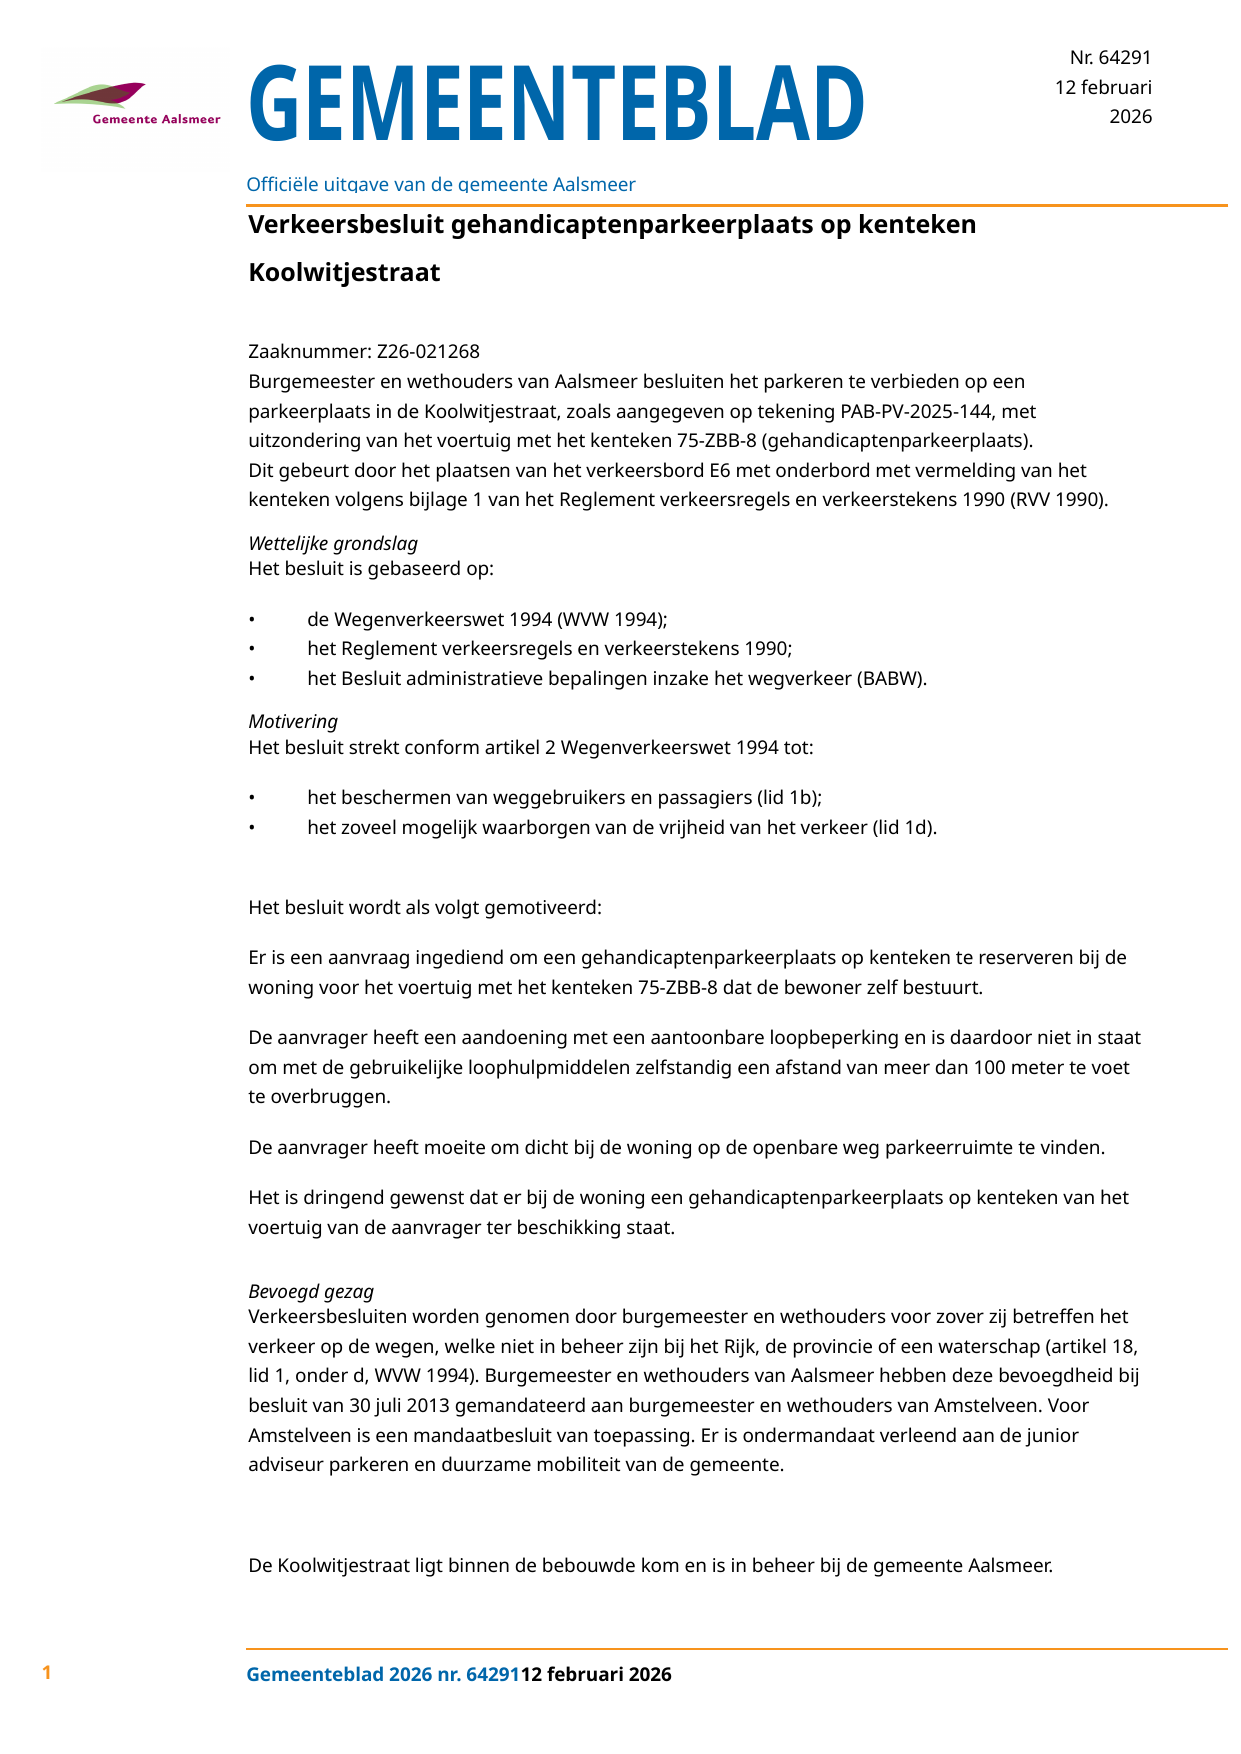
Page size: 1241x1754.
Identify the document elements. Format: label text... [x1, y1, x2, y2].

text Bevoegd gezag [248, 1278, 1152, 1303]
text Zaaknummer: Z26-021268 [248, 339, 1152, 364]
picture [41, 47, 231, 172]
text Het besluit is gebaseerd op: [248, 555, 1152, 581]
text Het besluit strekt conform artikel 2 Wegenverkeerswet 1994 tot: [248, 734, 1152, 759]
text Het is dringend gewenst dat er bij de woning een gehandicaptenparkeerplaats op kenteken van het voertuig van de aanvrager ter beschikking staat. [248, 1184, 1152, 1239]
list het Reglement verkeersregels en verkeerstekens 1990; [248, 635, 1152, 661]
text Verkeersbesluit gehandicaptenparkeerplaats op kenteken Koolwitjestraat [248, 207, 1152, 288]
text Het besluit wordt als volgt gemotiveerd: [248, 894, 1152, 919]
text Verkeersbesluiten worden genomen door burgemeester en wethouders voor zover zij betreffen het verkeer op de wegen, welke niet in beheer zijn bij het Rijk, de provincie of een waterschap (artikel 18, lid 1, onder d, WVW 1994). Burgemeester en wethouders van Aalsmeer hebben deze bevoegdheid bij besluit van 30 juli 2013 gemandateerd aan burgemeester en wethouders van Amstelveen. Voor Amstelveen is een mandaatbesluit van toepassing. Er is ondermandaat verleend aan de junior adviseur parkeren en duurzame mobiliteit van de gemeente. [248, 1303, 1152, 1477]
list het beschermen van weggebruikers en passagiers (lid 1b); [248, 784, 1152, 810]
text Wettelijke grondslag [248, 530, 1152, 555]
text De aanvrager heeft moeite om dicht bij de woning op de openbare weg parkeerruimte te vinden. [248, 1134, 1152, 1159]
text De Koolwitjestraat ligt binnen de bebouwde kom en is in beheer bij de gemeente Aalsmeer. [248, 1552, 1152, 1578]
text Motivering [248, 708, 1152, 734]
list de Wegenverkeerswet 1994 (WVW 1994); [248, 606, 1152, 632]
list het zoveel mogelijk waarborgen van de vrijheid van het verkeer (lid 1d). [248, 814, 1152, 839]
text De aanvrager heeft een aandoening met een aantoonbare loopbeperking en is daardoor niet in staat om met de gebruikelijke loophulpmiddelen zelfstandig een afstand van meer dan 100 meter te voet te overbruggen. [248, 1024, 1152, 1109]
text Dit gebeurt door het plaatsen van het verkeersbord E6 met onderbord met vermelding van het kenteken volgens bijlage 1 van het Reglement verkeersregels en verkeerstekens 1990 (RVV 1990). [248, 457, 1152, 512]
list het Besluit administratieve bepalingen inzake het wegverkeer (BABW). [248, 665, 1152, 691]
text Burgemeester en wethouders van Aalsmeer besluiten het parkeren te verbieden op een parkeerplaats in de Koolwitjestraat, zoals aangegeven op tekening PAB-PV-2025-144, met uitzondering van het voertuig met het kenteken 75-ZBB-8 (gehandicaptenparkeerplaats). [248, 368, 1152, 453]
text Er is een aanvraag ingediend om een gehandicaptenparkeerplaats op kenteken te reserveren bij de woning voor het voertuig met het kenteken 75-ZBB-8 dat de bewoner zelf bestuurt. [248, 944, 1152, 999]
